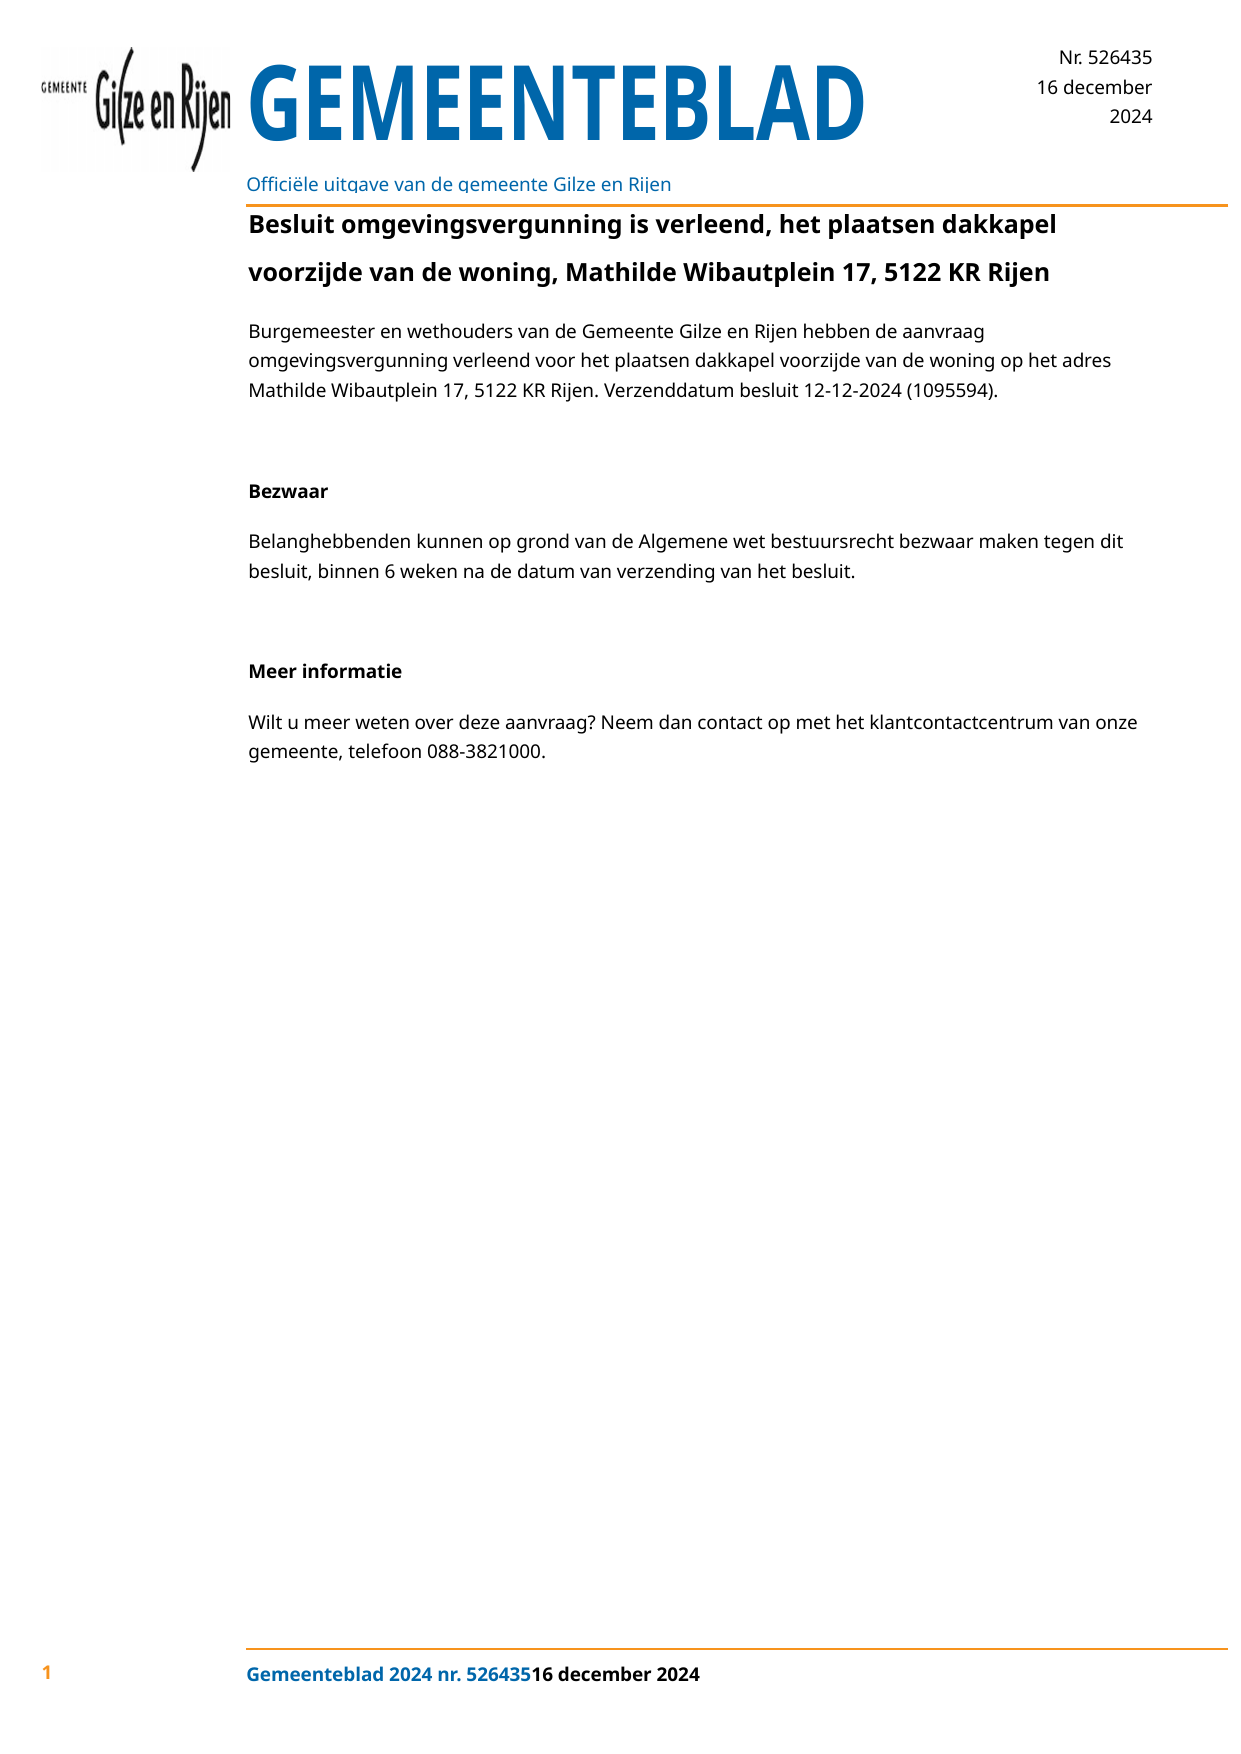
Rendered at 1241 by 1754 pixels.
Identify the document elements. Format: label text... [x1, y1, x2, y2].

text Wilt u meer weten over deze aanvraag? Neem dan contact op met het klantcontactcentrum van onze gemeente, telefoon 088-3821000. [248, 709, 1152, 764]
text Belanghebbenden kunnen op grond van de Algemene wet bestuursrecht bezwaar maken tegen dit besluit, binnen 6 weken na de datum van verzending van het besluit. [248, 528, 1152, 584]
text Burgemeester en wethouders van de Gemeente Gilze en Rijen hebben de aanvraag omgevingsvergunning verleend voor het plaatsen dakkapel voorzijde van de woning op het adres Mathilde Wibautplein 17, 5122 KR Rijen. Verzenddatum besluit 12-12-2024 (1095594). [248, 318, 1152, 403]
text Bezwaar [248, 478, 1152, 504]
picture [41, 47, 231, 172]
text Meer informatie [248, 659, 1152, 684]
text Besluit omgevingsvergunning is verleend, het plaatsen dakkapel voorzijde van de woning, Mathilde Wibautplein 17, 5122 KR Rijen [248, 207, 1152, 288]
